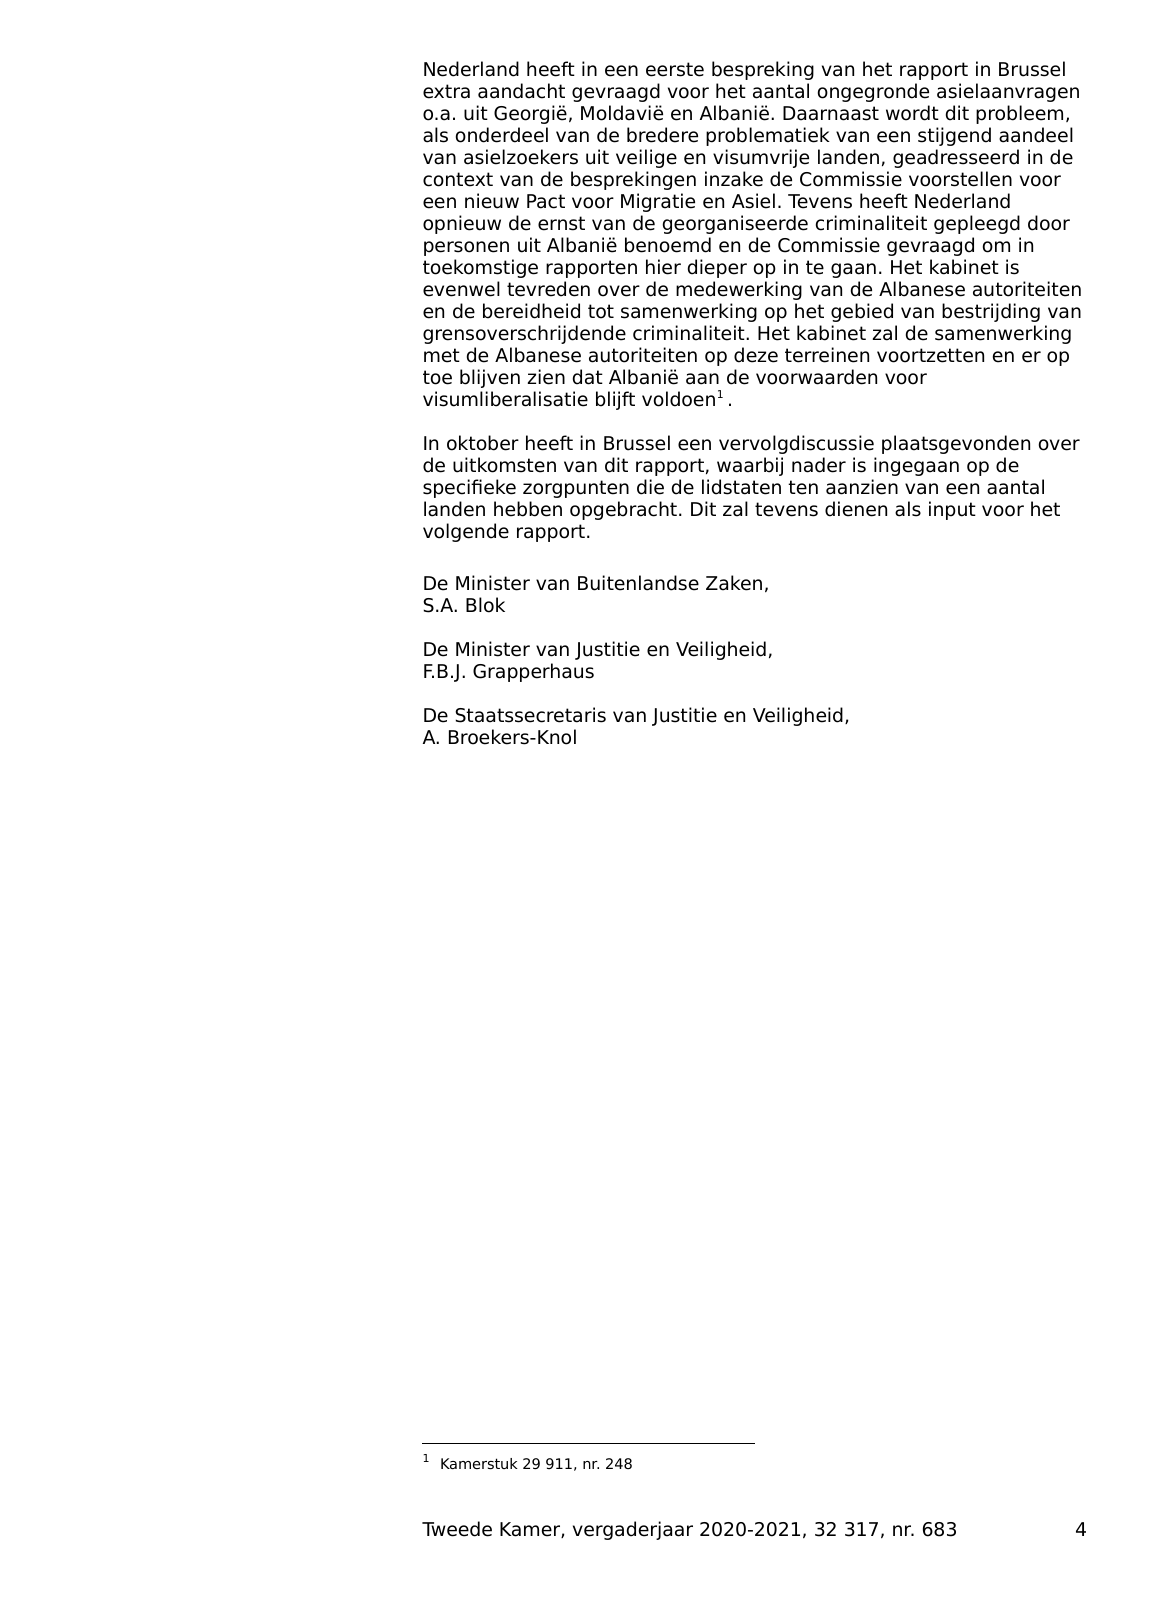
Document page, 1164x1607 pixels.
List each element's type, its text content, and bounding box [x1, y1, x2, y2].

text De Staatssecretaris van Justitie en Veiligheid, A. Broekers-Knol [422, 705, 1087, 749]
text Nederland heeft in een eerste bespreking van het rapport in Brussel extra aandacht gevraagd voor het aantal ongegronde asielaanvragen o.a. uit Georgië, Moldavië en Albanië. Daarnaast wordt dit probleem, als onderdeel van de bredere problematiek van een stijgend aandeel van asielzoekers uit veilige en visumvrije landen, geadresseerd in de context van de besprekingen inzake de Commissie voorstellen voor een nieuw Pact voor Migratie en Asiel. Tevens heeft Nederland opnieuw de ernst van de georganiseerde criminaliteit gepleegd door personen uit Albanië benoemd en de Commissie gevraagd om in toekomstige rapporten hier dieper op in te gaan. Het kabinet is evenwel tevreden over de medewerking van de Albanese autoriteiten en de bereidheid tot samenwerking op het gebied van bestrijding van grensoverschrijdende criminaliteit. Het kabinet zal de samenwerking met de Albanese autoriteiten op deze terreinen voortzetten en er op toe blijven zien dat Albanië aan de voorwaarden voor visumliberalisatie blijft voldoen. [422, 59, 1087, 411]
text De Minister van Buitenlandse Zaken, S.A. Blok [422, 573, 1087, 617]
text In oktober heeft in Brussel een vervolgdiscussie plaatsgevonden over de uitkomsten van dit rapport, waarbij nader is ingegaan op de specifieke zorgpunten die de lidstaten ten aanzien van een aantal landen hebben opgebracht. Dit zal tevens dienen als input voor het volgende rapport. [422, 433, 1087, 543]
text Kamerstuk 29 911, nr. 248 [422, 1452, 1087, 1474]
text De Minister van Justitie en Veiligheid, F.B.J. Grapperhaus [422, 639, 1087, 683]
